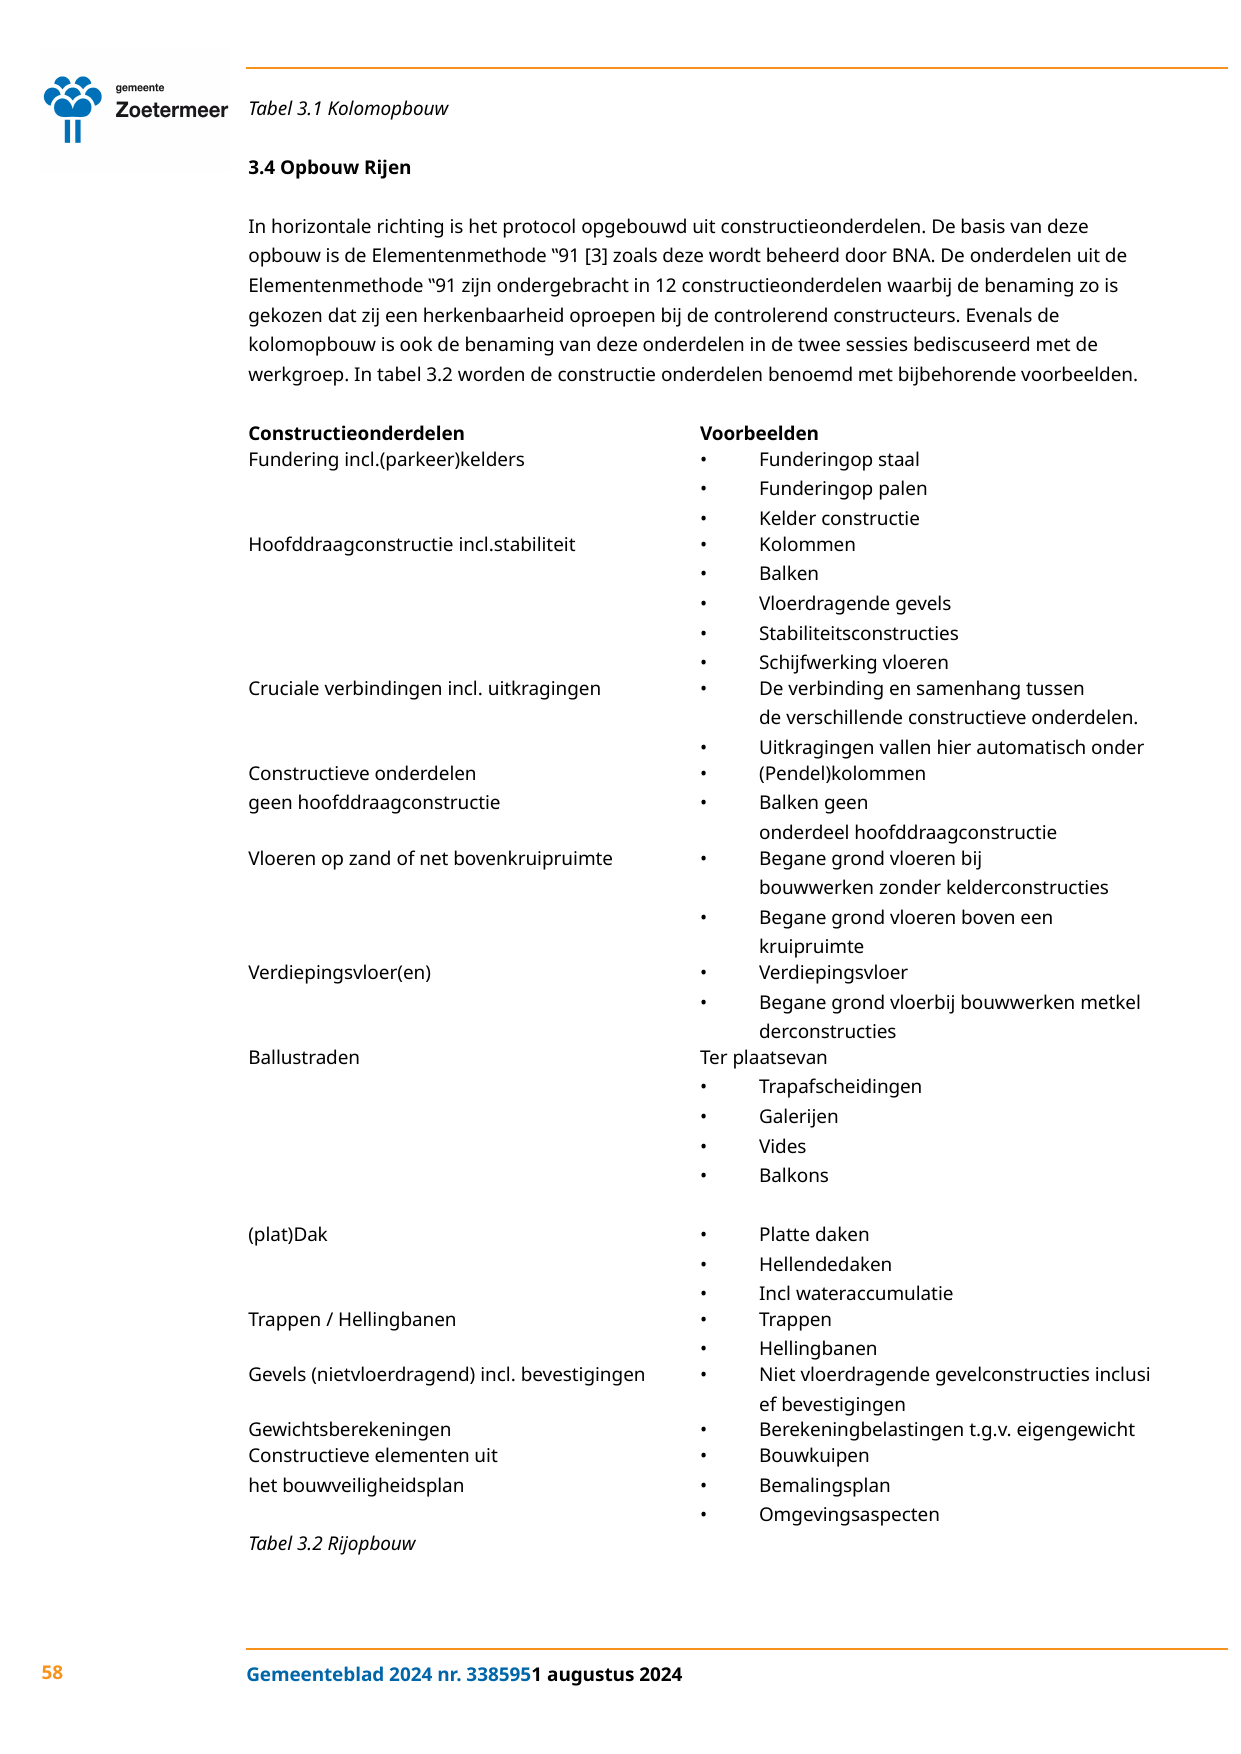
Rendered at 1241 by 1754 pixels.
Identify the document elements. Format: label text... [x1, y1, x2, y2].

table_cell Constructieve elementen uit het bouwveiligheidsplan [248, 1443, 700, 1527]
table_cell Ter plaatsevan Trapafscheidingen Galerijen Vides Balkons [700, 1044, 1152, 1188]
table_cell Begane grond vloeren bij bouwwerken zonder kelderconstructies Begane grond vloeren boven een kruipruimte [700, 845, 1152, 959]
table_cell Berekeningbelastingen t.g.v. eigengewicht [700, 1417, 1152, 1442]
table_cell Bouwkuipen Bemalingsplan Omgevingsaspecten [700, 1443, 1152, 1527]
table_cell De verbinding en samenhang tussen de verschillende constructieve onderdelen. Uitkragingen vallen hier automatisch onder [700, 675, 1152, 760]
table_cell Ballustraden [248, 1044, 700, 1188]
text Tabel 3.1 Kolomopbouw [248, 95, 1152, 121]
table_cell Fundering incl.(parkeer)kelders [248, 446, 700, 531]
text 3.4 Opbouw Rijen [248, 154, 1152, 180]
table_cell Kolommen Balken Vloerdragende gevels Stabiliteitsconstructies Schijfwerking vloeren [700, 531, 1152, 675]
table_cell Niet vloerdragende gevelconstructies inclusief bevestigingen [700, 1361, 1152, 1417]
table_header Constructieonderdelen [248, 420, 700, 446]
picture [41, 47, 231, 172]
table_cell Gewichtsberekeningen [248, 1417, 700, 1442]
table_cell (Pendel)kolommen Balken geen onderdeel hoofddraagconstructie [700, 760, 1152, 845]
table_cell Trappen Hellingbanen [700, 1306, 1152, 1361]
text Tabel 3.2 Rijopbouw [248, 1531, 1152, 1556]
table_header Platte daken Hellendedaken Incl wateraccumulatie [700, 1221, 1152, 1306]
table_cell Hoofddraagconstructie incl.stabiliteit [248, 531, 700, 675]
table_cell Gevels (nietvloerdragend) incl. bevestigingen [248, 1361, 700, 1417]
table_cell Verdiepingsvloer Begane grond vloerbij bouwwerken metkelderconstructies [700, 959, 1152, 1044]
table_cell Funderingop staal Funderingop palen Kelder constructie [700, 446, 1152, 531]
table_header Voorbeelden [700, 420, 1152, 446]
table_cell Vloeren op zand of net bovenkruipruimte [248, 845, 700, 959]
table_cell Cruciale verbindingen incl. uitkragingen [248, 675, 700, 760]
table_cell Constructieve onderdelen geen hoofddraagconstructie [248, 760, 700, 845]
text In horizontale richting is het protocol opgebouwd uit constructieonderdelen. De basis van deze opbouw is de Elementenmethode ‟91 [3] zoals deze wordt beheerd door BNA. De onderdelen uit de Elementenmethode ‟91 zijn ondergebracht in 12 constructieonderdelen waarbij de benaming zo is gekozen dat zij een herkenbaarheid oproepen bij de controlerend constructeurs. Evenals de kolomopbouw is ook de benaming van deze onderdelen in de twee sessies bediscuseerd met de werkgroep. In tabel 3.2 worden de constructie onderdelen benoemd met bijbehorende voorbeelden. [248, 213, 1152, 387]
table_header (plat)Dak [248, 1221, 700, 1306]
table_cell Trappen / Hellingbanen [248, 1306, 700, 1361]
table_cell Verdiepingsvloer(en) [248, 959, 700, 1044]
